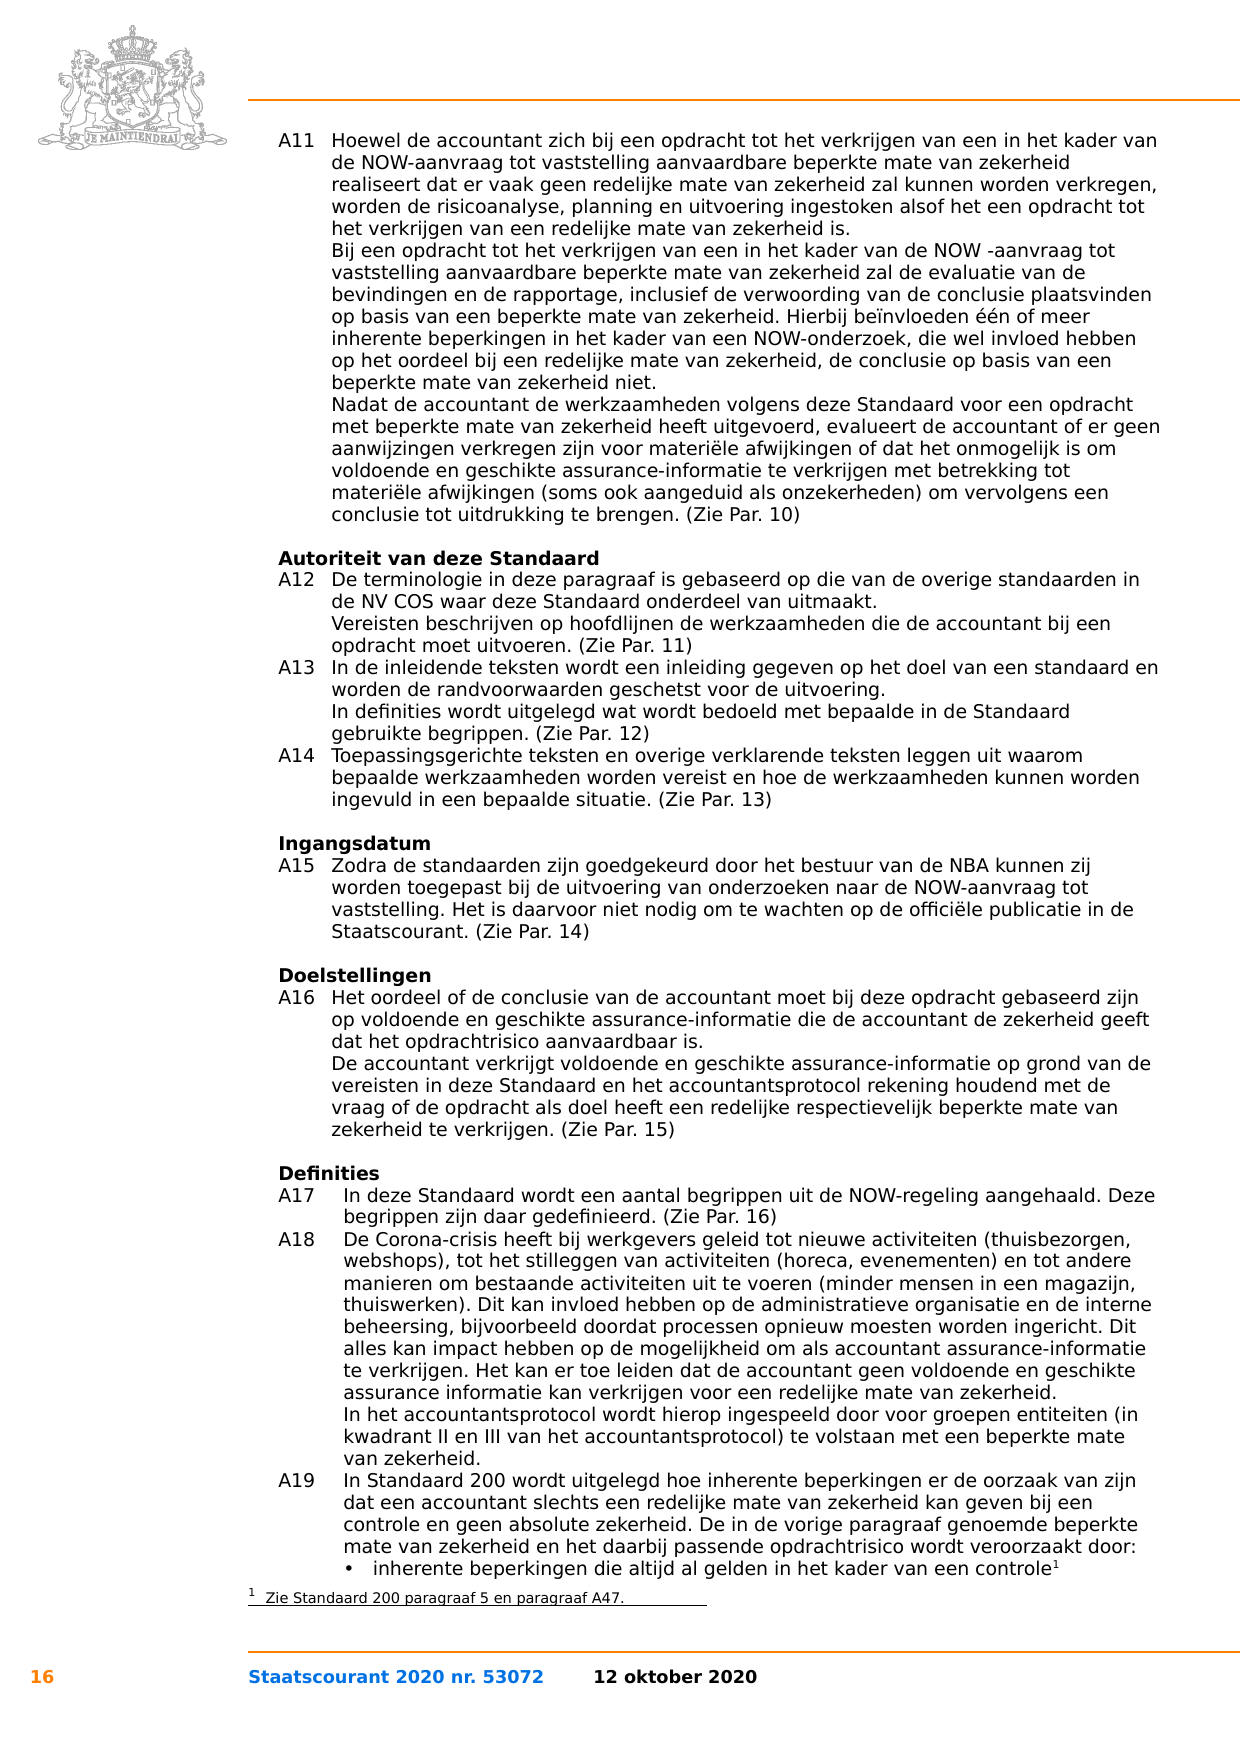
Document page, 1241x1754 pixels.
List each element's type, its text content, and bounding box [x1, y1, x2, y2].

text A12 De terminologie in deze paragraaf is gebaseerd op die van de overige standaarden in de NV COS waar deze Standaard onderdeel van uitmaakt. [278, 569, 1163, 613]
subtitle Ingangsdatum [278, 833, 1163, 855]
text A13 In de inleidende teksten wordt een inleiding gegeven op het doel van een standaard en worden de randvoorwaarden geschetst voor de uitvoering. [278, 657, 1163, 701]
subtitle Definities [278, 1162, 1163, 1184]
text A11 Hoewel de accountant zich bij een opdracht tot het verkrijgen van een in het kader van de NOW-aanvraag tot vaststelling aanvaardbare beperkte mate van zekerheid realiseert dat er vaak geen redelijke mate van zekerheid zal kunnen worden verkregen, worden de risicoanalyse, planning en uitvoering ingestoken alsof het een opdracht tot het verkrijgen van een redelijke mate van zekerheid is. [278, 130, 1163, 240]
picture [38, 25, 227, 150]
text A16 Het oordeel of de conclusie van de accountant moet bij deze opdracht gebaseerd zijn op voldoende en geschikte assurance-informatie die de accountant de zekerheid geeft dat het opdrachtrisico aanvaardbaar is. [278, 987, 1163, 1053]
subtitle Doelstellingen [278, 965, 1163, 987]
text A14 Toepassingsgerichte teksten en overige verklarende teksten leggen uit waarom bepaalde werkzaamheden worden vereist en hoe de werkzaamheden kunnen worden ingevuld in een bepaalde situatie. (Zie Par. 13) [278, 745, 1163, 811]
text Bij een opdracht tot het verkrijgen van een in het kader van de NOW -aanvraag tot vaststelling aanvaardbare beperkte mate van zekerheid zal de evaluatie van de bevindingen en de rapportage, inclusief de verwoording van de conclusie plaatsvinden op basis van een beperkte mate van zekerheid. Hierbij beïnvloeden één of meer inherente beperkingen in het kader van een NOW-onderzoek, die wel invloed hebben op het oordeel bij een redelijke mate van zekerheid, de conclusie op basis van een beperkte mate van zekerheid niet. [331, 240, 1163, 394]
text Vereisten beschrijven op hoofdlijnen de werkzaamheden die de accountant bij een opdracht moet uitvoeren. (Zie Par. 11) [331, 613, 1163, 657]
text A15 Zodra de standaarden zijn goedgekeurd door het bestuur van de NBA kunnen zij worden toegepast bij de uitvoering van onderzoeken naar de NOW-aanvraag tot vaststelling. Het is daarvoor niet nodig om te wachten op de officiële publicatie in de Staatscourant. (Zie Par. 14) [278, 855, 1163, 943]
subtitle Autoriteit van deze Standaard [278, 547, 1163, 569]
text In het accountantsprotocol wordt hierop ingespeeld door voor groepen entiteiten (in kwadrant II en III van het accountantsprotocol) te volstaan met een beperkte mate van zekerheid. [343, 1404, 1163, 1470]
text De accountant verkrijgt voldoende en geschikte assurance-informatie op grond van de vereisten in deze Standaard en het accountantsprotocol rekening houdend met de vraag of de opdracht als doel heeft een redelijke respectievelijk beperkte mate van zekerheid te verkrijgen. (Zie Par. 15) [331, 1053, 1163, 1141]
text In definities wordt uitgelegd wat wordt bedoeld met bepaalde in de Standaard gebruikte begrippen. (Zie Par. 12) [331, 701, 1163, 745]
text A18 De Corona-crisis heeft bij werkgevers geleid tot nieuwe activiteiten (thuisbezorgen, webshops), tot het stilleggen van activiteiten (horeca, evenementen) en tot andere manieren om bestaande activiteiten uit te voeren (minder mensen in een magazijn, thuiswerken). Dit kan invloed hebben op de administratieve organisatie en de interne beheersing, bijvoorbeeld doordat processen opnieuw moesten worden ingericht. Dit alles kan impact hebben op de mogelijkheid om als accountant assurance-informatie te verkrijgen. Het kan er toe leiden dat de accountant geen voldoende en geschikte assurance informatie kan verkrijgen voor een redelijke mate van zekerheid. [278, 1228, 1163, 1404]
text Nadat de accountant de werkzaamheden volgens deze Standaard voor een opdracht met beperkte mate van zekerheid heeft uitgevoerd, evalueert de accountant of er geen aanwijzingen verkregen zijn voor materiële afwijkingen of dat het onmogelijk is om voldoende en geschikte assurance-informatie te verkrijgen met betrekking tot materiële afwijkingen (soms ook aangeduid als onzekerheden) om vervolgens een conclusie tot uitdrukking te brengen. (Zie Par. 10) [331, 394, 1163, 526]
text Zie Standaard 200 paragraaf 5 en paragraaf A47. [248, 1586, 1163, 1608]
text A17 In deze Standaard wordt een aantal begrippen uit de NOW-regeling aangehaald. Deze begrippen zijn daar gedefinieerd. (Zie Par. 16) [278, 1184, 1163, 1228]
text A19 In Standaard 200 wordt uitgelegd hoe inherente beperkingen er de oorzaak van zijn dat een accountant slechts een redelijke mate van zekerheid kan geven bij een controle en geen absolute zekerheid. De in de vorige paragraaf genoemde beperkte mate van zekerheid en het daarbij passende opdrachtrisico wordt veroorzaakt door: [278, 1470, 1163, 1558]
text • inherente beperkingen die altijd al gelden in het kader van een controle [343, 1558, 1163, 1580]
